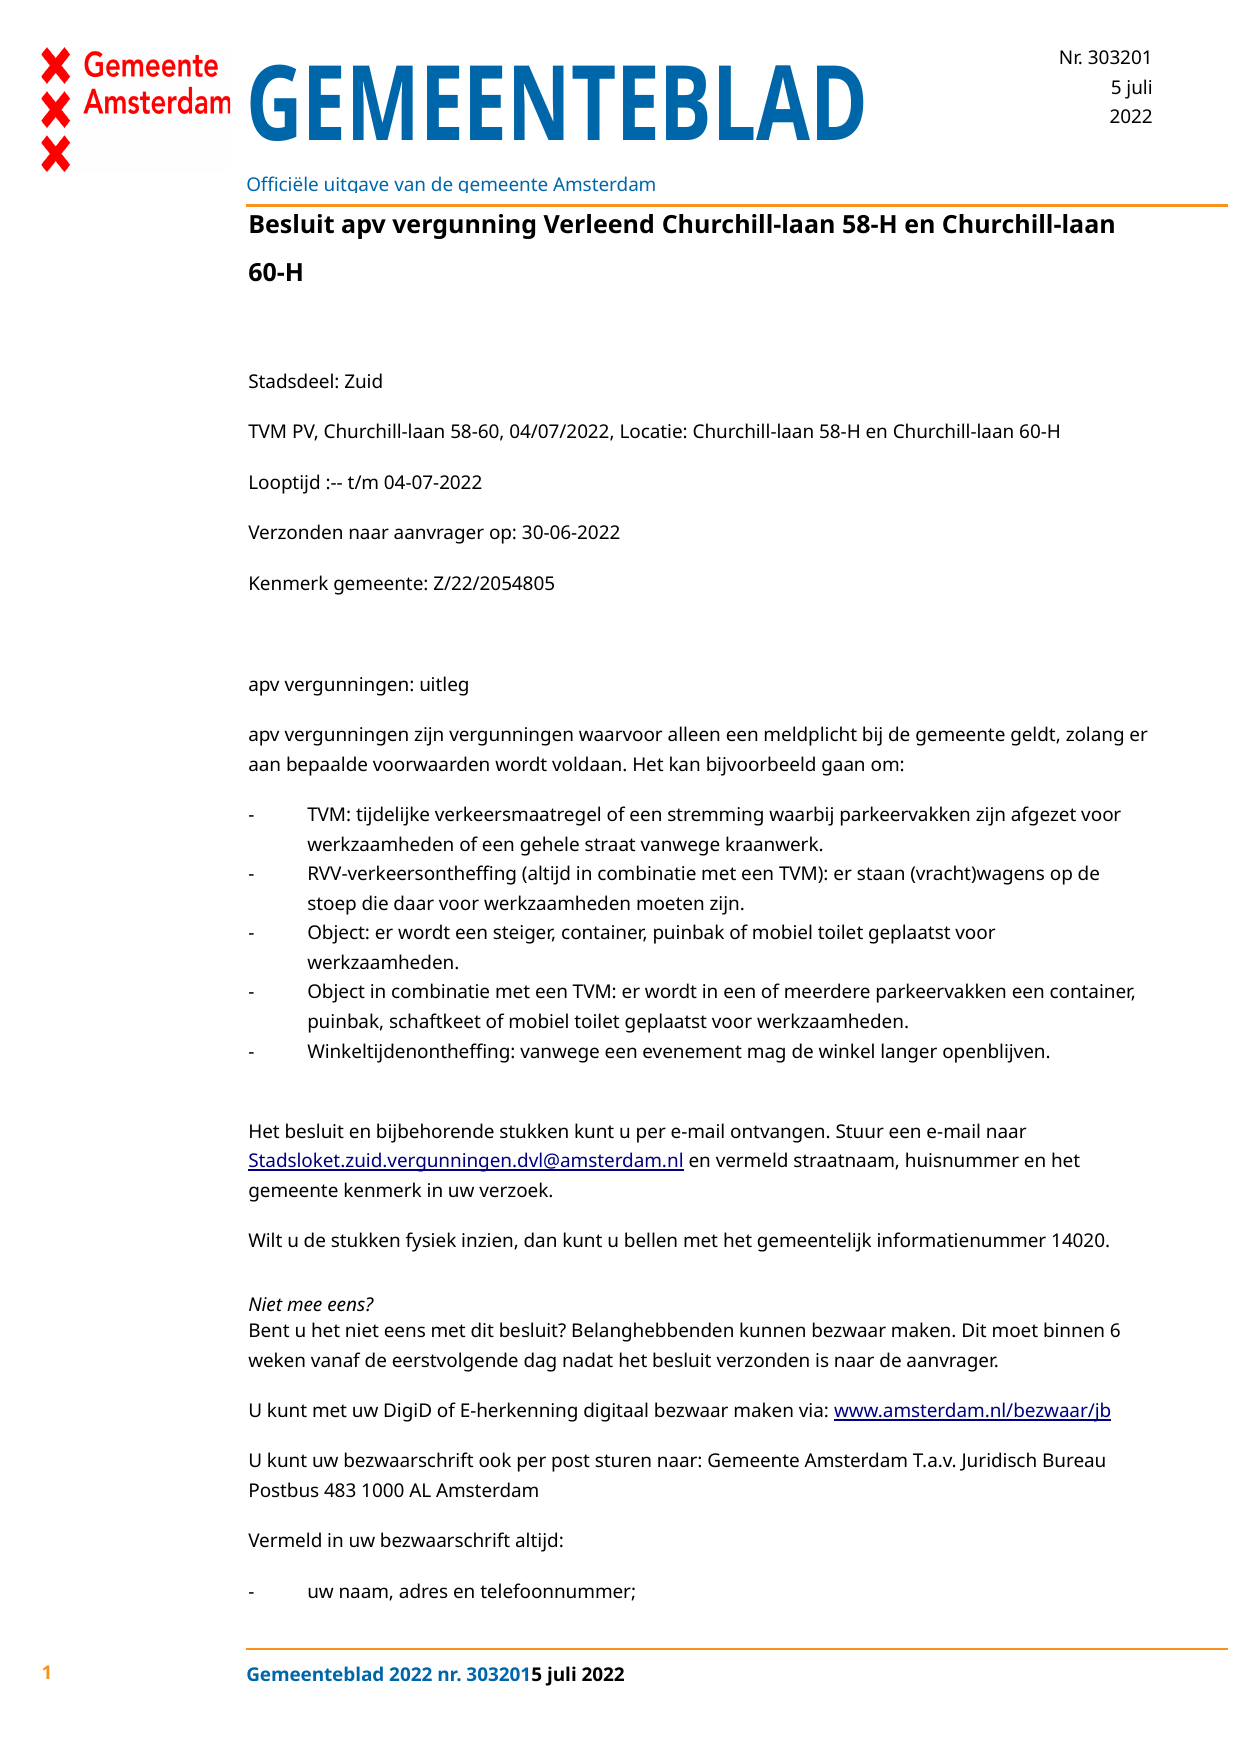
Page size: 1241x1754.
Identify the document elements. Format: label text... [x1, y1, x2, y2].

text TVM PV, Churchill-laan 58-60, 04/07/2022, Locatie: Churchill-laan 58-H en Churchill-laan 60-H [248, 419, 1152, 444]
text Bent u het niet eens met dit besluit? Belanghebbenden kunnen bezwaar maken. Dit moet binnen 6 weken vanaf de eerstvolgende dag nadat het besluit verzonden is naar de aanvrager. [248, 1317, 1152, 1372]
text U kunt uw bezwaarschrift ook per post sturen naar: Gemeente Amsterdam T.a.v. Juridisch Bureau Postbus 483 1000 AL Amsterdam [248, 1448, 1152, 1503]
text Niet mee eens? [248, 1291, 1152, 1317]
picture [41, 47, 231, 172]
text U kunt met uw DigiD of E-herkenning digitaal bezwaar maken via: www.amsterdam.nl/bezwaar/jb [248, 1397, 1152, 1423]
text Wilt u de stukken fysiek inzien, dan kunt u bellen met het gemeentelijk informatienummer 14020. [248, 1227, 1152, 1253]
text Vermeld in uw bezwaarschrift altijd: [248, 1528, 1152, 1553]
list uw naam, adres en telefoonnummer; [248, 1578, 1152, 1604]
text apv vergunningen zijn vergunningen waarvoor alleen een meldplicht bij de gemeente geldt, zolang er aan bepaalde voorwaarden wordt voldaan. Het kan bijvoorbeeld gaan om: [248, 721, 1152, 777]
text Het besluit en bijbehorende stukken kunt u per e-mail ontvangen. Stuur een e-mail naar Stadsloket.zuid.vergunningen.dvl@amsterdam.nl en vermeld straatnaam, huisnummer en het gemeente kenmerk in uw verzoek. [248, 1118, 1152, 1203]
list RVV-verkeersontheffing (altijd in combinatie met een TVM): er staan (vracht)wagens op de stoep die daar voor werkzaamheden moeten zijn. [248, 860, 1152, 916]
text Verzonden naar aanvrager op: 30-06-2022 [248, 519, 1152, 545]
list Object in combinatie met een TVM: er wordt in een of meerdere parkeervakken een container, puinbak, schaftkeet of mobiel toilet geplaatst voor werkzaamheden. [248, 979, 1152, 1034]
list Winkeltijdenontheffing: vanwege een evenement mag de winkel langer openblijven. [248, 1038, 1152, 1064]
text apv vergunningen: uitleg [248, 671, 1152, 697]
text Besluit apv vergunning Verleend Churchill-laan 58-H en Churchill-laan 60-H [248, 207, 1152, 288]
text Looptijd :-- t/m 04-07-2022 [248, 469, 1152, 495]
list Object: er wordt een steiger, container, puinbak of mobiel toilet geplaatst voor werkzaamheden. [248, 919, 1152, 975]
text Stadsdeel: Zuid [248, 368, 1152, 394]
text Kenmerk gemeente: Z/22/2054805 [248, 570, 1152, 596]
list TVM: tijdelijke verkeersmaatregel of een stremming waarbij parkeervakken zijn afgezet voor werkzaamheden of een gehele straat vanwege kraanwerk. [248, 801, 1152, 857]
